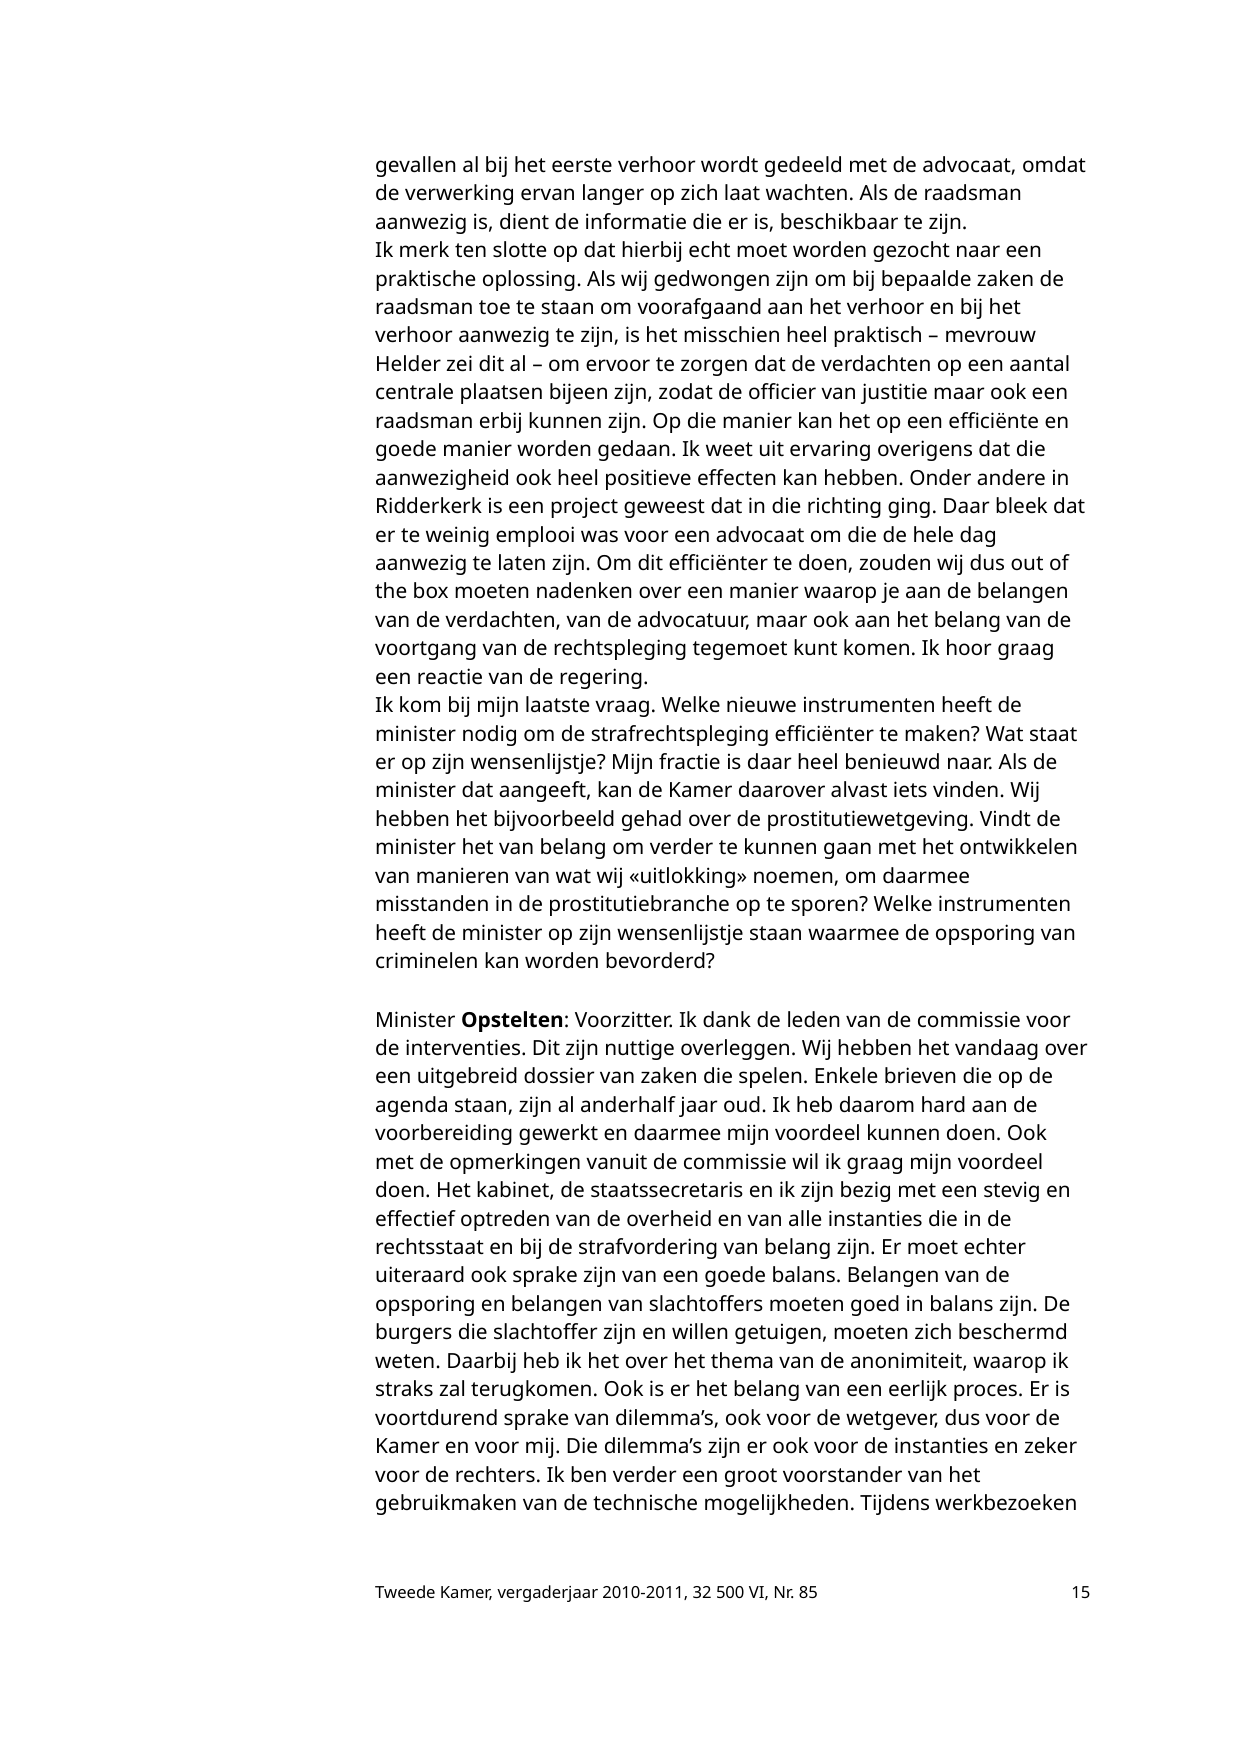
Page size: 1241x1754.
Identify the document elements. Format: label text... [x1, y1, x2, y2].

text Ik kom bij mijn laatste vraag. Welke nieuwe instrumenten heeft de minister nodig om de strafrechtspleging efficiënter te maken? Wat staat er op zijn wensenlijstje? Mijn fractie is daar heel benieuwd naar. Als de minister dat aangeeft, kan de Kamer daarover alvast iets vinden. Wij hebben het bijvoorbeeld gehad over de prostitutiewetgeving. Vindt de minister het van belang om verder te kunnen gaan met het ontwikkelen van manieren van wat wij «uitlokking» noemen, om daarmee misstanden in de prostitutiebranche op te sporen? Welke instrumenten heeft de minister op zijn wensenlijstje staan waarmee de opsporing van criminelen kan worden bevorderd? [375, 690, 1090, 975]
text gevallen al bij het eerste verhoor wordt gedeeld met de advocaat, omdat de verwerking ervan langer op zich laat wachten. Als de raadsman aanwezig is, dient de informatie die er is, beschikbaar te zijn. [375, 150, 1090, 235]
text Ik merk ten slotte op dat hierbij echt moet worden gezocht naar een praktische oplossing. Als wij gedwongen zijn om bij bepaalde zaken de raadsman toe te staan om voorafgaand aan het verhoor en bij het verhoor aanwezig te zijn, is het misschien heel praktisch – mevrouw Helder zei dit al – om ervoor te zorgen dat de verdachten op een aantal centrale plaatsen bijeen zijn, zodat de officier van justitie maar ook een raadsman erbij kunnen zijn. Op die manier kan het op een efficiënte en goede manier worden gedaan. Ik weet uit ervaring overigens dat die aanwezigheid ook heel positieve effecten kan hebben. Onder andere in Ridderkerk is een project geweest dat in die richting ging. Daar bleek dat er te weinig emplooi was voor een advocaat om die de hele dag aanwezig te laten zijn. Om dit efficiënter te doen, zouden wij dus out of the box moeten nadenken over een manier waarop je aan de belangen van de verdachten, van de advocatuur, maar ook aan het belang van de voortgang van de rechtspleging tegemoet kunt komen. Ik hoor graag een reactie van de regering. [375, 235, 1090, 690]
text Minister Opstelten: Voorzitter. Ik dank de leden van de commissie voor de interventies. Dit zijn nuttige overleggen. Wij hebben het vandaag over een uitgebreid dossier van zaken die spelen. Enkele brieven die op de agenda staan, zijn al anderhalf jaar oud. Ik heb daarom hard aan de voorbereiding gewerkt en daarmee mijn voordeel kunnen doen. Ook met de opmerkingen vanuit de commissie wil ik graag mijn voordeel doen. Het kabinet, de staatssecretaris en ik zijn bezig met een stevig en effectief optreden van de overheid en van alle instanties die in de rechtsstaat en bij de strafvordering van belang zijn. Er moet echter uiteraard ook sprake zijn van een goede balans. Belangen van de opsporing en belangen van slachtoffers moeten goed in balans zijn. De burgers die slachtoffer zijn en willen getuigen, moeten zich beschermd weten. Daarbij heb ik het over het thema van de anonimiteit, waarop ik straks zal terugkomen. Ook is er het belang van een eerlijk proces. Er is voortdurend sprake van dilemma’s, ook voor de wetgever, dus voor de Kamer en voor mij. Die dilemma’s zijn er ook voor de instanties en zeker voor de rechters. Ik ben verder een groot voorstander van het gebruikmaken van de technische mogelijkheden. Tijdens werkbezoeken [375, 1005, 1090, 1517]
